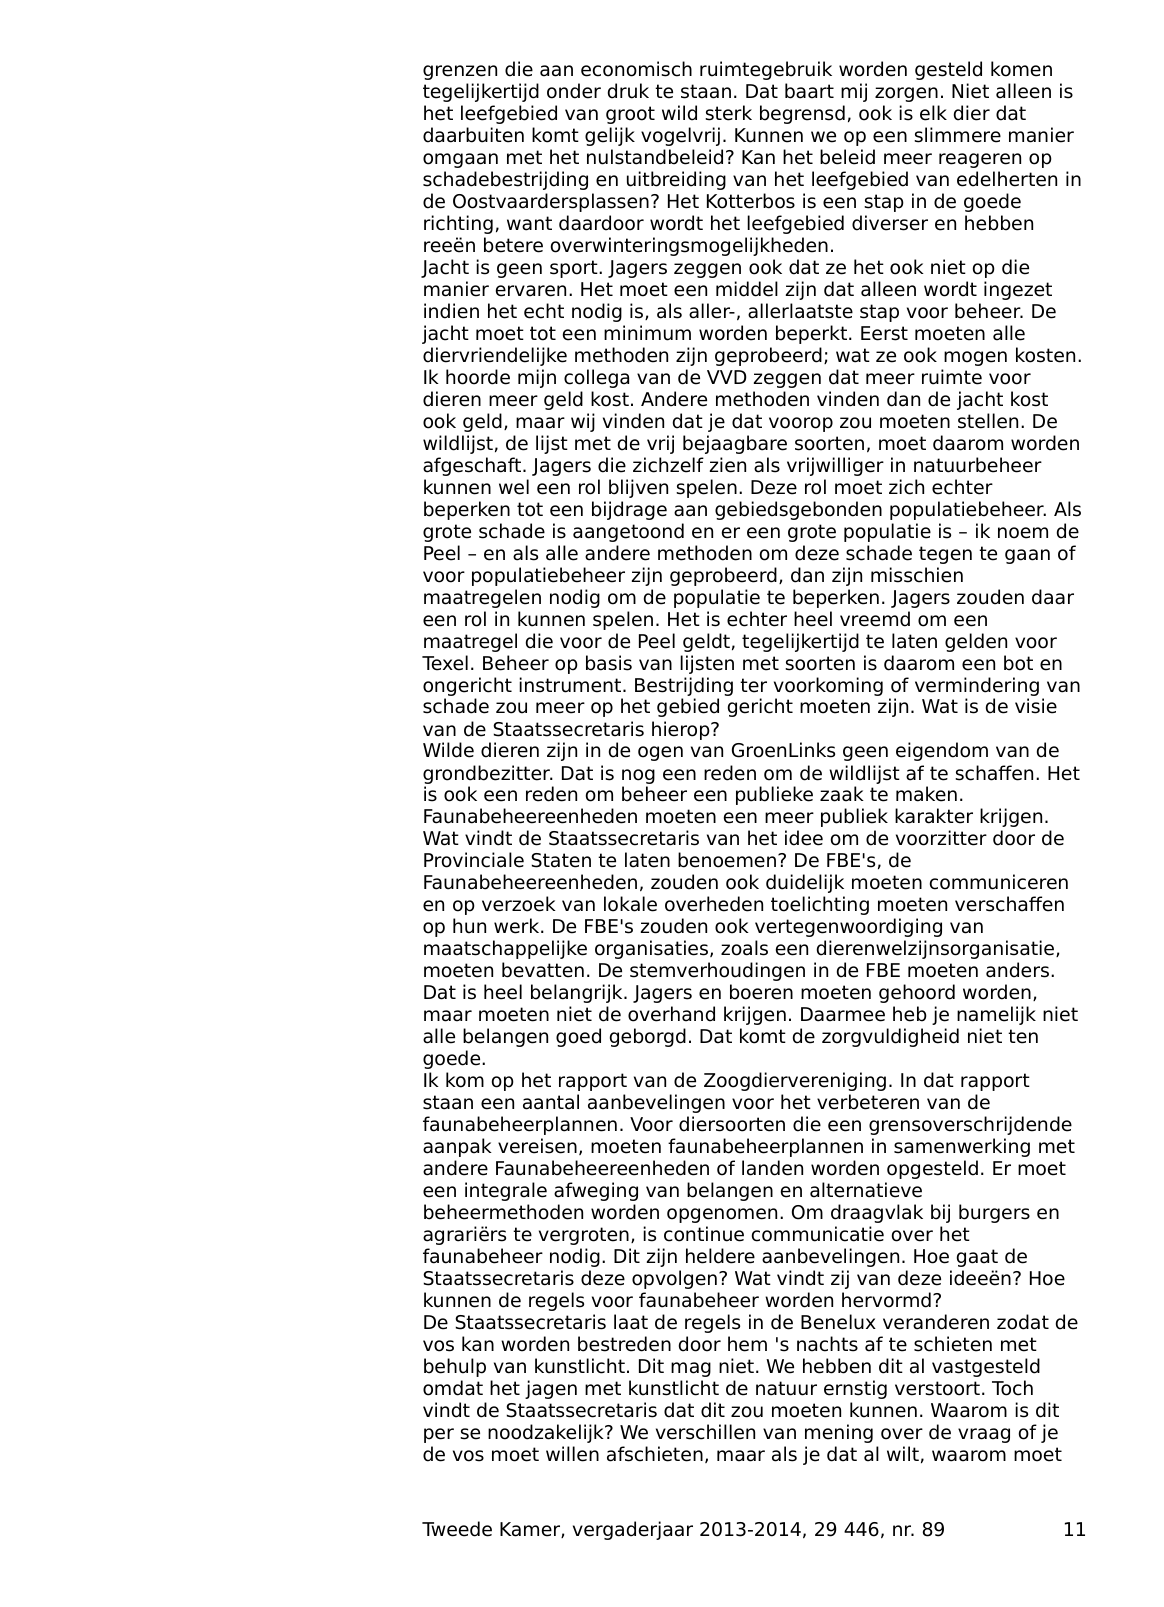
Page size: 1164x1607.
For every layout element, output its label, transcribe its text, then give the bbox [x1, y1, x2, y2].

text Ik kom op het rapport van de Zoogdiervereniging. In dat rapport staan een aantal aanbevelingen voor het verbeteren van de faunabeheerplannen. Voor diersoorten die een grensoverschrijdende aanpak vereisen, moeten faunabeheerplannen in samenwerking met andere Faunabeheereenheden of landen worden opgesteld. Er moet een integrale afweging van belangen en alternatieve beheermethoden worden opgenomen. Om draagvlak bij burgers en agrariërs te vergroten, is continue communicatie over het faunabeheer nodig. Dit zijn heldere aanbevelingen. Hoe gaat de Staatssecretaris deze opvolgen? Wat vindt zij van deze ideeën? Hoe kunnen de regels voor faunabeheer worden hervormd? [422, 1070, 1087, 1312]
text Jacht is geen sport. Jagers zeggen ook dat ze het ook niet op die manier ervaren. Het moet een middel zijn dat alleen wordt ingezet indien het echt nodig is, als aller-, allerlaatste stap voor beheer. De jacht moet tot een minimum worden beperkt. Eerst moeten alle diervriendelijke methoden zijn geprobeerd; wat ze ook mogen kosten. Ik hoorde mijn collega van de VVD zeggen dat meer ruimte voor dieren meer geld kost. Andere methoden vinden dan de jacht kost ook geld, maar wij vinden dat je dat voorop zou moeten stellen. De wildlijst, de lijst met de vrij bejaagbare soorten, moet daarom worden afgeschaft. Jagers die zichzelf zien als vrijwilliger in natuurbeheer kunnen wel een rol blijven spelen. Deze rol moet zich echter beperken tot een bijdrage aan gebiedsgebonden populatiebeheer. Als grote schade is aangetoond en er een grote populatie is – ik noem de Peel – en als alle andere methoden om deze schade tegen te gaan of voor populatiebeheer zijn geprobeerd, dan zijn misschien maatregelen nodig om de populatie te beperken. Jagers zouden daar een rol in kunnen spelen. Het is echter heel vreemd om een maatregel die voor de Peel geldt, tegelijkertijd te laten gelden voor Texel. Beheer op basis van lijsten met soorten is daarom een bot en ongericht instrument. Bestrijding ter voorkoming of vermindering van schade zou meer op het gebied gericht moeten zijn. Wat is de visie van de Staatssecretaris hierop? [422, 257, 1087, 740]
text Wilde dieren zijn in de ogen van GroenLinks geen eigendom van de grondbezitter. Dat is nog een reden om de wildlijst af te schaffen. Het is ook een reden om beheer een publieke zaak te maken. Faunabeheereenheden moeten een meer publiek karakter krijgen. Wat vindt de Staatssecretaris van het idee om de voorzitter door de Provinciale Staten te laten benoemen? De FBE's, de Faunabeheereenheden, zouden ook duidelijk moeten communiceren en op verzoek van lokale overheden toelichting moeten verschaffen op hun werk. De FBE's zouden ook vertegenwoordiging van maatschappelijke organisaties, zoals een dierenwelzijnsorganisatie, moeten bevatten. De stemverhoudingen in de FBE moeten anders. Dat is heel belangrijk. Jagers en boeren moeten gehoord worden, maar moeten niet de overhand krijgen. Daarmee heb je namelijk niet alle belangen goed geborgd. Dat komt de zorgvuldigheid niet ten goede. [422, 740, 1087, 1070]
text grenzen die aan economisch ruimtegebruik worden gesteld komen tegelijkertijd onder druk te staan. Dat baart mij zorgen. Niet alleen is het leefgebied van groot wild sterk begrensd, ook is elk dier dat daarbuiten komt gelijk vogelvrij. Kunnen we op een slimmere manier omgaan met het nulstandbeleid? Kan het beleid meer reageren op schadebestrijding en uitbreiding van het leefgebied van edelherten in de Oostvaardersplassen? Het Kotterbos is een stap in de goede richting, want daardoor wordt het leefgebied diverser en hebben reeën betere overwinteringsmogelijkheden. [422, 59, 1087, 257]
text De Staatssecretaris laat de regels in de Benelux veranderen zodat de vos kan worden bestreden door hem 's nachts af te schieten met behulp van kunstlicht. Dit mag niet. We hebben dit al vastgesteld omdat het jagen met kunstlicht de natuur ernstig verstoort. Toch vindt de Staatssecretaris dat dit zou moeten kunnen. Waarom is dit per se noodzakelijk? We verschillen van mening over de vraag of je de vos moet willen afschieten, maar als je dat al wilt, waarom moet [422, 1312, 1087, 1466]
